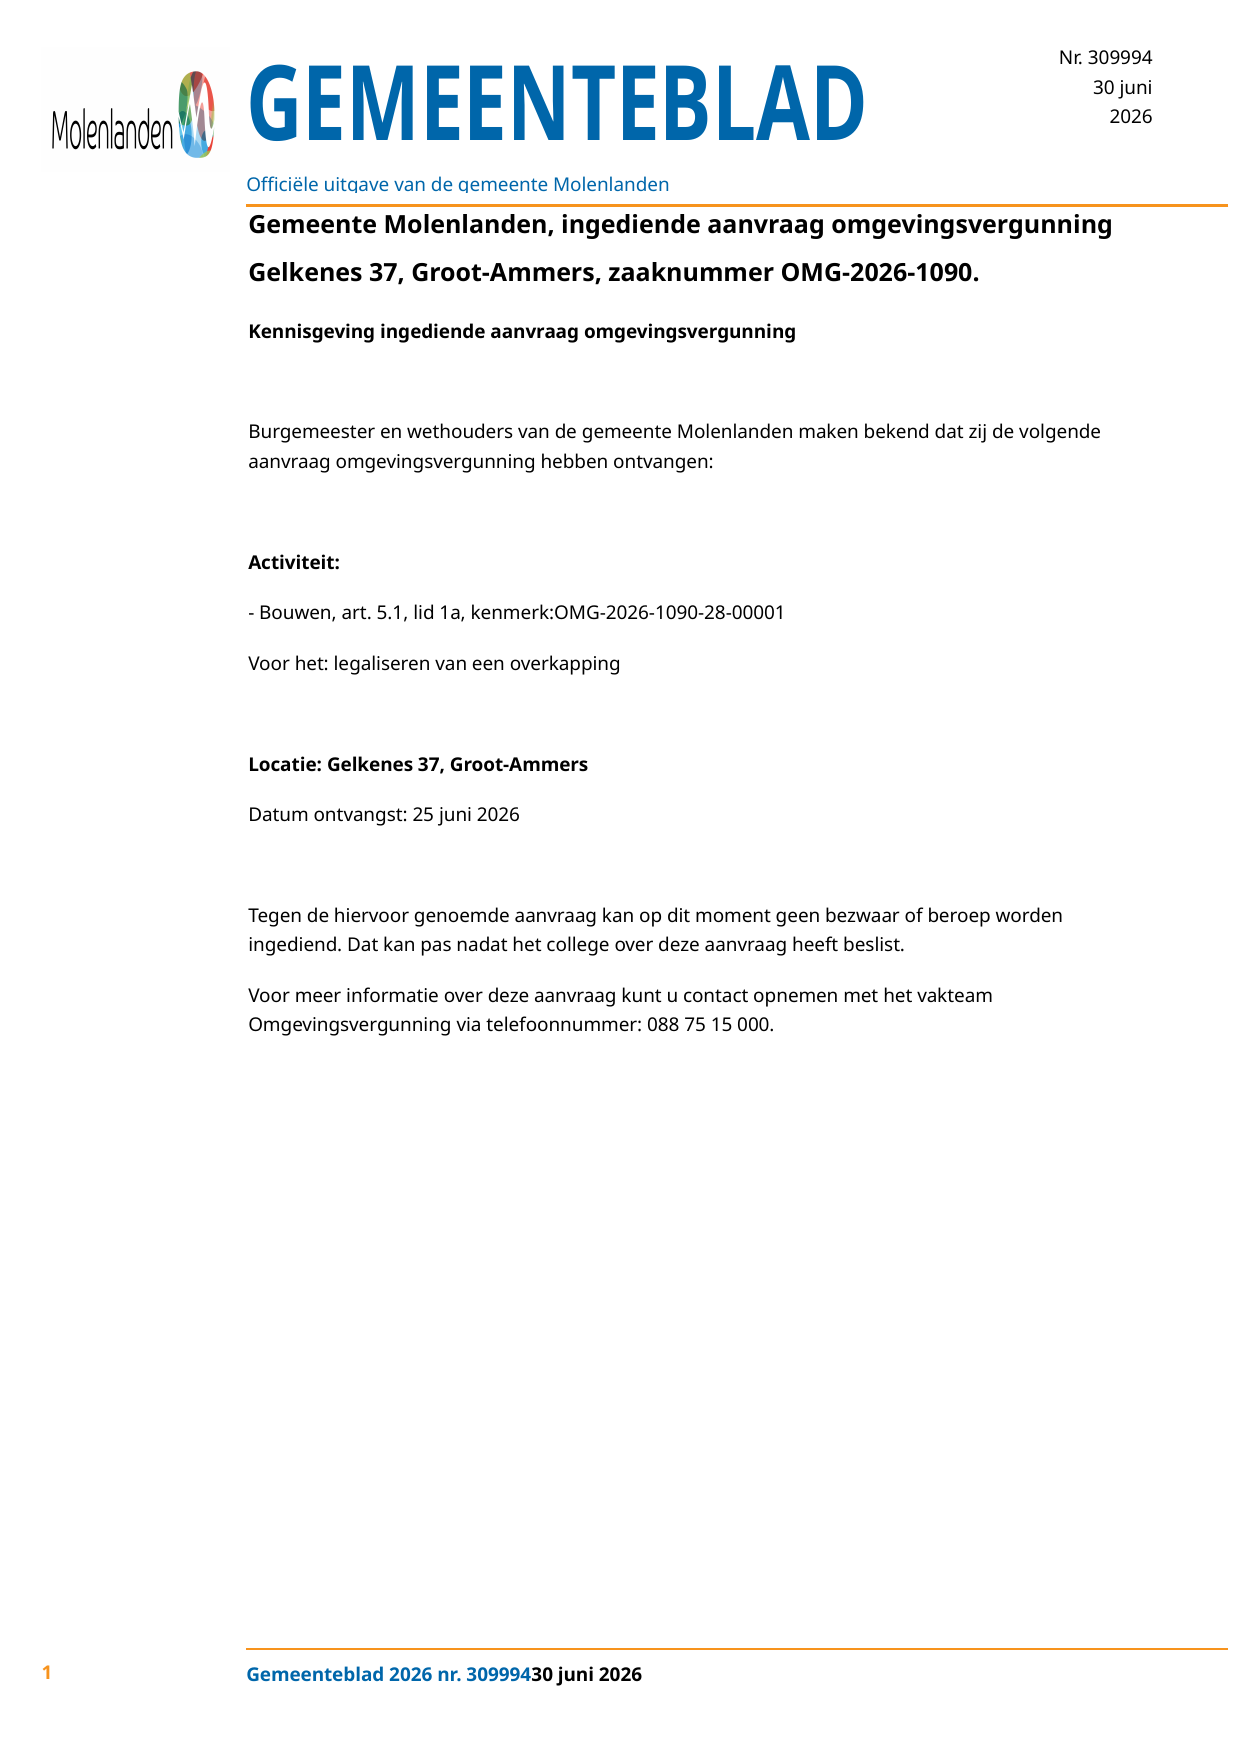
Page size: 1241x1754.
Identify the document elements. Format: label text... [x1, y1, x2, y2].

text Activiteit: [248, 549, 1152, 575]
text Gemeente Molenlanden, ingediende aanvraag omgevingsvergunning Gelkenes 37, Groot-Ammers, zaaknummer OMG-2026-1090. [248, 207, 1152, 288]
text Voor het: legaliseren van een overkapping [248, 650, 1152, 676]
text Burgemeester en wethouders van de gemeente Molenlanden maken bekend dat zij de volgende aanvraag omgevingsvergunning hebben ontvangen: [248, 419, 1152, 474]
text Kennisgeving ingediende aanvraag omgevingsvergunning [248, 318, 1152, 344]
text Locatie: Gelkenes 37, Groot-Ammers [248, 751, 1152, 777]
text - Bouwen, art. 5.1, lid 1a, kenmerk:OMG-2026-1090-28-00001 [248, 599, 1152, 625]
picture [41, 47, 231, 172]
text Voor meer informatie over deze aanvraag kunt u contact opnemen met het vakteam Omgevingsvergunning via telefoonnummer: 088 75 15 000. [248, 982, 1152, 1037]
text Tegen de hiervoor genoemde aanvraag kan op dit moment geen bezwaar of beroep worden ingediend. Dat kan pas nadat het college over deze aanvraag heeft beslist. [248, 902, 1152, 957]
text Datum ontvangst: 25 juni 2026 [248, 801, 1152, 827]
